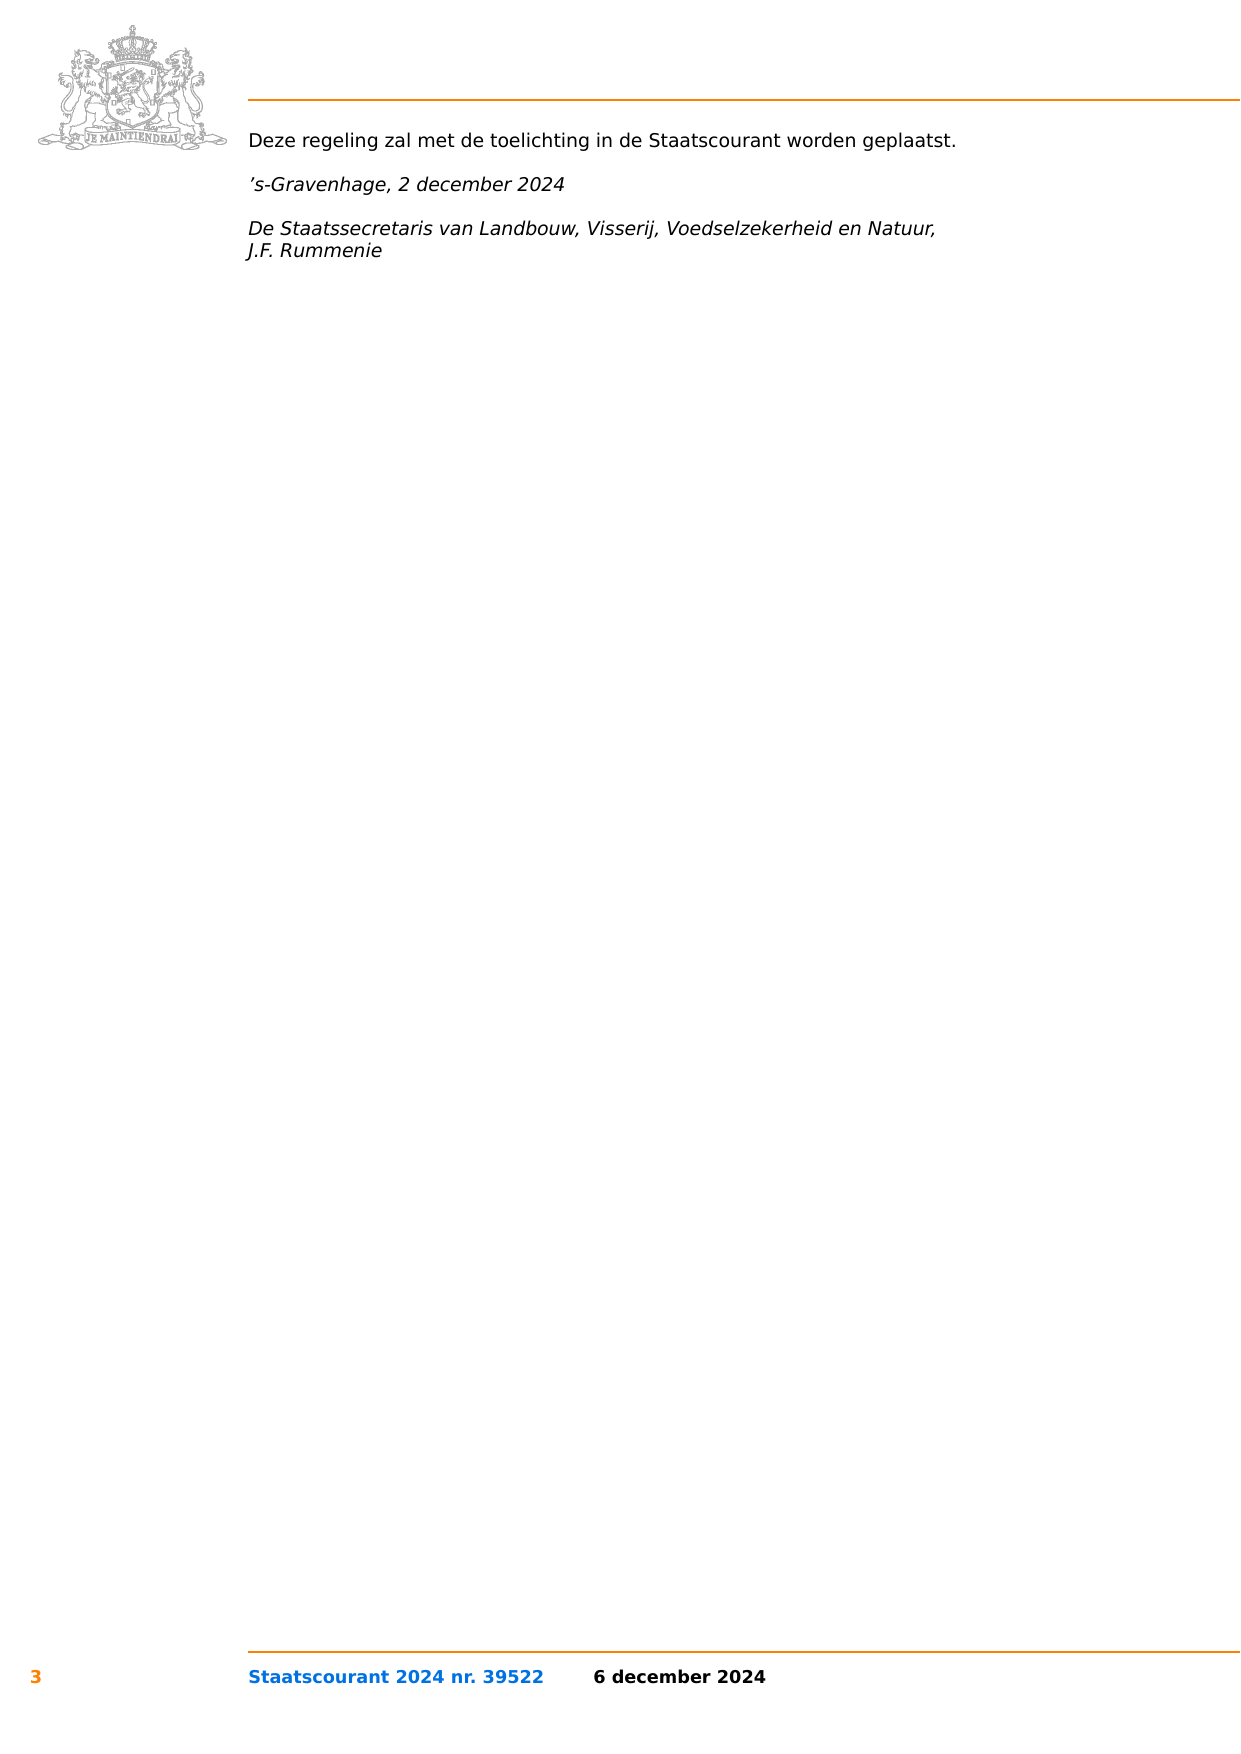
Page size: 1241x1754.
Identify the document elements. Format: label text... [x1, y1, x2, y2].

text De Staatssecretaris van Landbouw, Visserij, Voedselzekerheid en Natuur, J.F. Rummenie [248, 218, 1163, 262]
picture [38, 25, 227, 150]
text Deze regeling zal met de toelichting in de Staatscourant worden geplaatst. [248, 130, 1163, 152]
text ’s-Gravenhage, 2 december 2024 [248, 174, 1163, 196]
